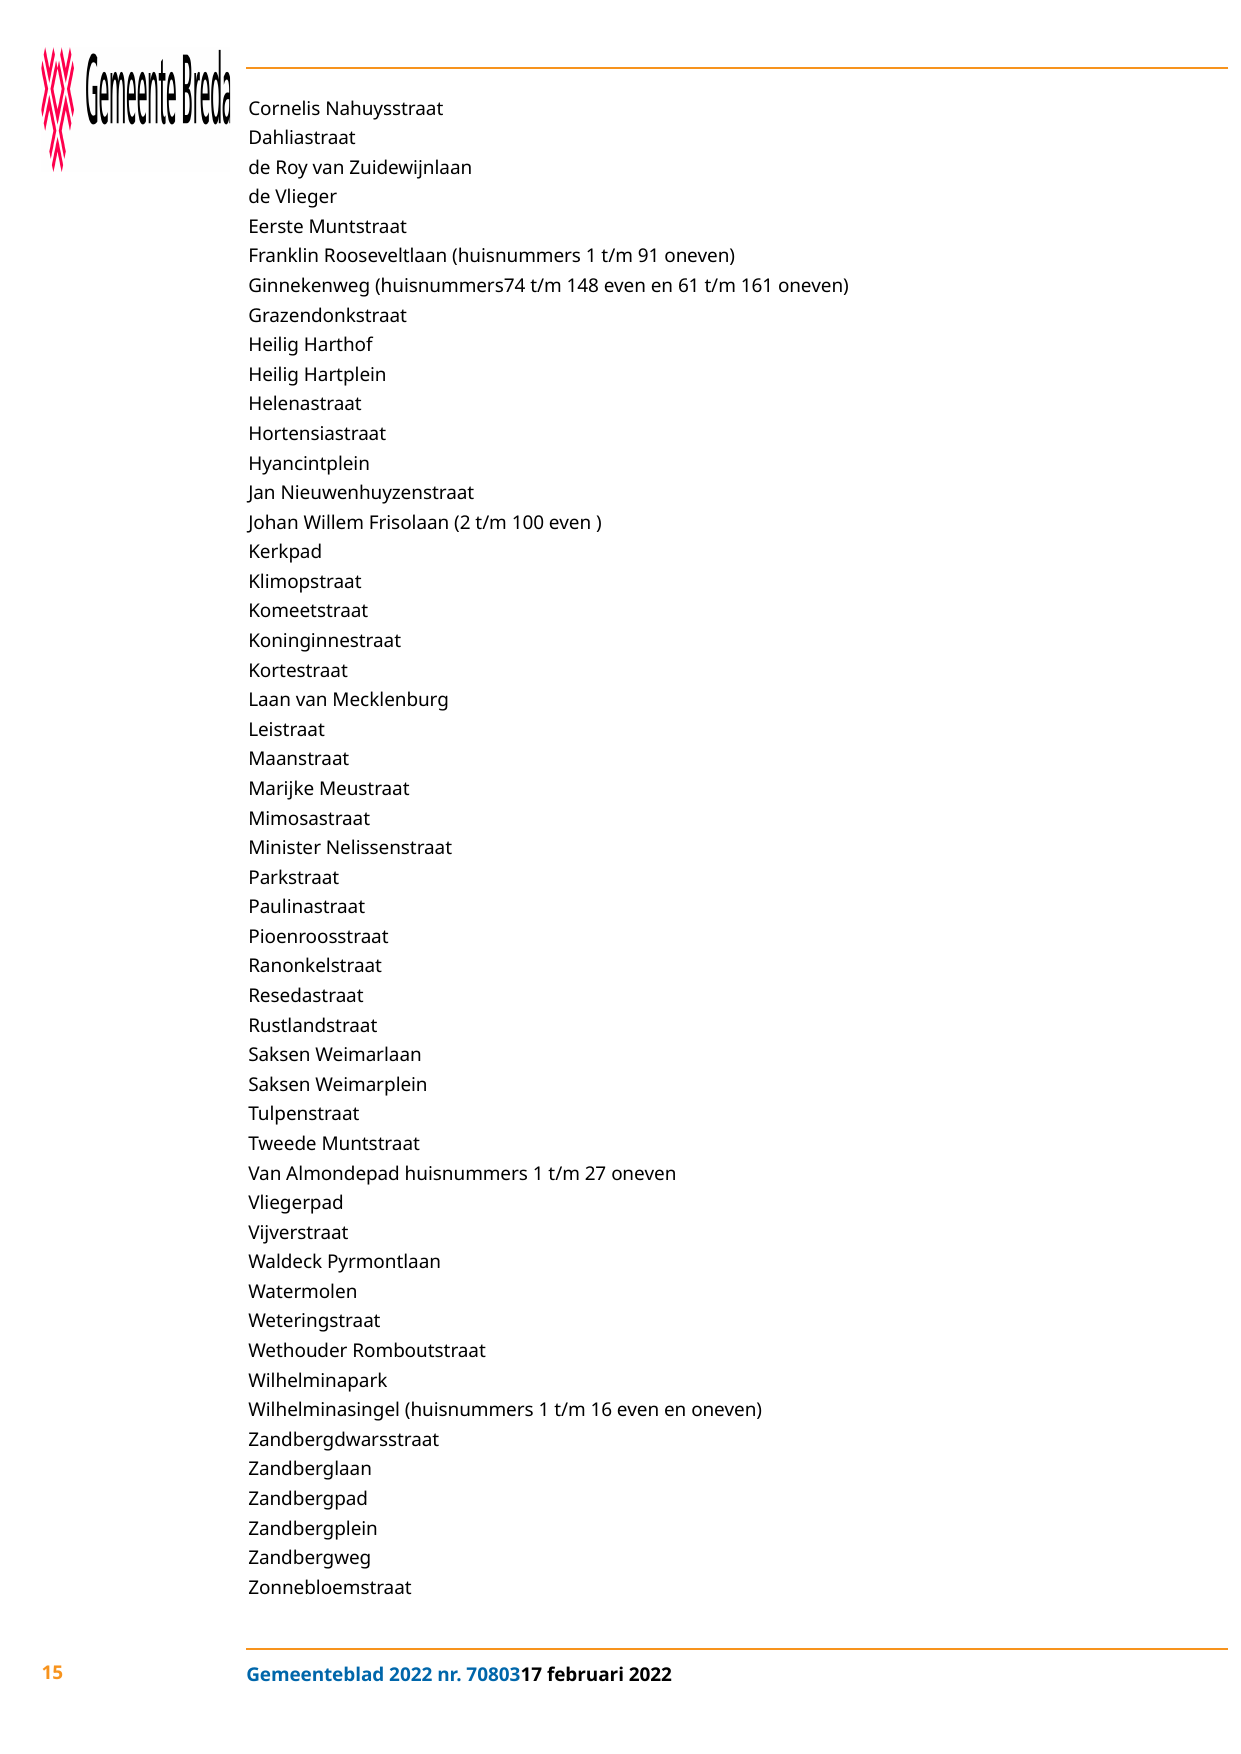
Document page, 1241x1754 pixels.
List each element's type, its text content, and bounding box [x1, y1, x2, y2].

text Waldeck Pyrmontlaan [248, 1248, 1152, 1274]
text Vliegerpad [248, 1189, 1152, 1215]
text Zandbergdwarsstraat [248, 1426, 1152, 1452]
text Laan van Mecklenburg [248, 686, 1152, 712]
text Zonnebloemstraat [248, 1574, 1152, 1600]
text Ranonkelstraat [248, 953, 1152, 978]
text Kerkpad [248, 538, 1152, 564]
text Franklin Rooseveltlaan (huisnummers 1 t/m 91 oneven) [248, 243, 1152, 268]
text Tweede Muntstraat [248, 1130, 1152, 1156]
text Resedastraat [248, 982, 1152, 1008]
text Heilig Harthof [248, 331, 1152, 357]
text Wethouder Romboutstraat [248, 1337, 1152, 1363]
text Wilhelminasingel (huisnummers 1 t/m 16 even en oneven) [248, 1396, 1152, 1422]
text Saksen Weimarplein [248, 1071, 1152, 1097]
text Eerste Muntstraat [248, 213, 1152, 239]
text Mimosastraat [248, 805, 1152, 831]
text Zandberglaan [248, 1456, 1152, 1481]
text Vijverstraat [248, 1219, 1152, 1245]
text Rustlandstraat [248, 1012, 1152, 1038]
text Johan Willem Frisolaan (2 t/m 100 even ) [248, 509, 1152, 535]
text de Vlieger [248, 183, 1152, 209]
text Heilig Hartplein [248, 361, 1152, 387]
text Minister Nelissenstraat [248, 834, 1152, 860]
text Saksen Weimarlaan [248, 1041, 1152, 1067]
text Tulpenstraat [248, 1101, 1152, 1126]
text Cornelis Nahuysstraat [248, 95, 1152, 121]
text Paulinastraat [248, 893, 1152, 919]
text Zandbergpad [248, 1485, 1152, 1511]
text Klimopstraat [248, 568, 1152, 594]
text Zandbergweg [248, 1544, 1152, 1570]
text Wilhelminapark [248, 1367, 1152, 1393]
text Dahliastraat [248, 124, 1152, 150]
text Maanstraat [248, 746, 1152, 771]
text Van Almondepad huisnummers 1 t/m 27 oneven [248, 1160, 1152, 1186]
text Grazendonkstraat [248, 302, 1152, 328]
text Pioenroosstraat [248, 923, 1152, 949]
text Kortestraat [248, 657, 1152, 683]
text Marijke Meustraat [248, 775, 1152, 801]
text Jan Nieuwenhuyzenstraat [248, 479, 1152, 505]
text Watermolen [248, 1278, 1152, 1304]
text Zandbergplein [248, 1515, 1152, 1541]
picture [41, 47, 231, 172]
text Parkstraat [248, 864, 1152, 890]
text Helenastraat [248, 391, 1152, 416]
text Weteringstraat [248, 1308, 1152, 1333]
text Hyancintplein [248, 450, 1152, 476]
text Koninginnestraat [248, 627, 1152, 653]
text Ginnekenweg (huisnummers74 t/m 148 even en 61 t/m 161 oneven) [248, 272, 1152, 298]
text Hortensiastraat [248, 420, 1152, 446]
text Komeetstraat [248, 598, 1152, 623]
text de Roy van Zuidewijnlaan [248, 154, 1152, 180]
text Leistraat [248, 716, 1152, 742]
